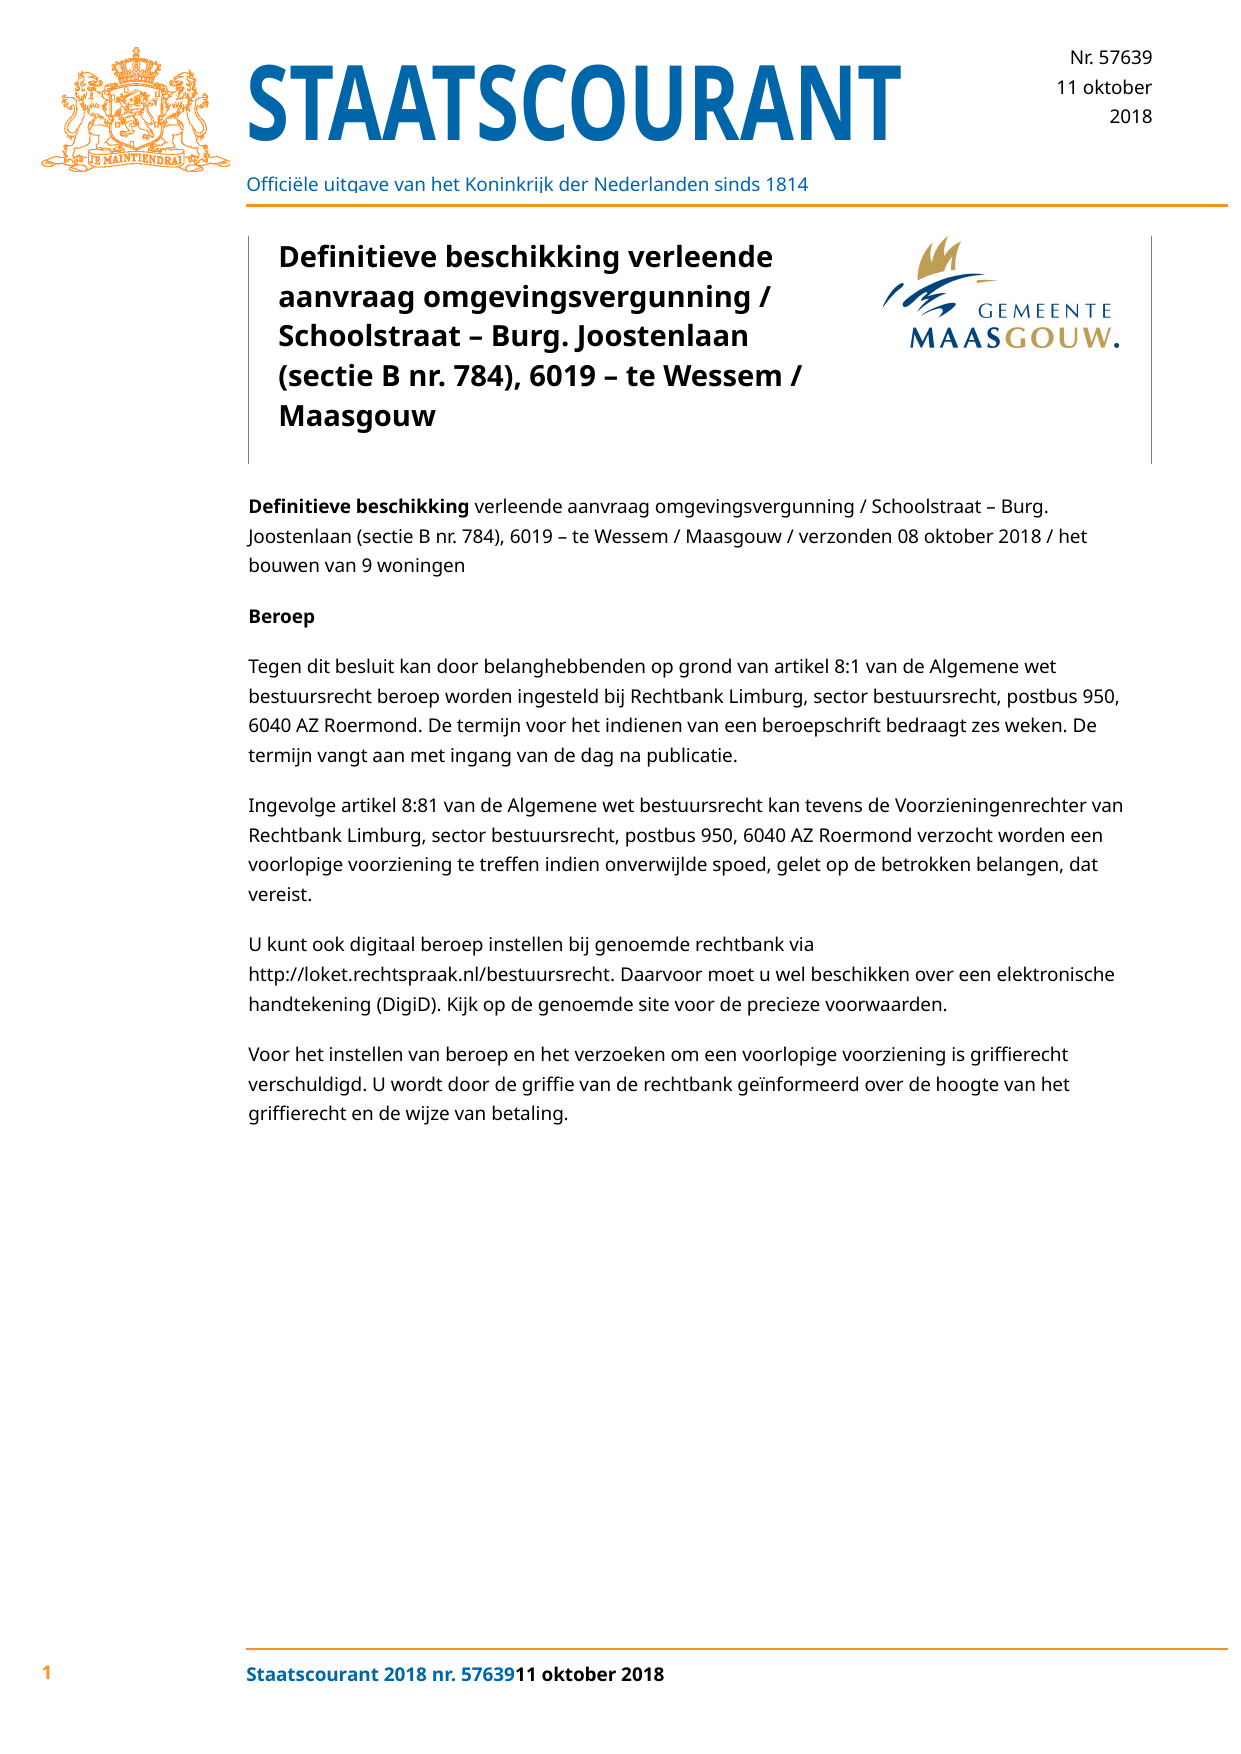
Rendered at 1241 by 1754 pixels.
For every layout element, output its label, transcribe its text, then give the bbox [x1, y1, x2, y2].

text Voor het instellen van beroep en het verzoeken om een voorlopige voorziening is griffierecht verschuldigd. U wordt door de griffie van de rechtbank geïnformeerd over de hoogte van het griffierecht en de wijze van betaling. [248, 1041, 1152, 1126]
text Tegen dit besluit kan door belanghebbenden op grond van artikel 8:1 van de Algemene wet bestuursrecht beroep worden ingesteld bij Rechtbank Limburg, sector bestuursrecht, postbus 950, 6040 AZ Roermond. De termijn voor het indienen van een beroepschrift bedraagt zes weken. De termijn vangt aan met ingang van de dag na publicatie. [248, 653, 1152, 768]
table_header [850, 236, 1151, 464]
table_header Definitieve beschikking verleende aanvraag omgevingsvergunning / Schoolstraat – Burg. Joostenlaan (sectie B nr. 784), 6019 – te Wessem / Maasgouw [249, 236, 850, 464]
text Definitieve beschikking verleende aanvraag omgevingsvergunning / Schoolstraat – Burg. Joostenlaan (sectie B nr. 784), 6019 – te Wessem / Maasgouw / verzonden 08 oktober 2018 / het bouwen van 9 woningen [248, 493, 1152, 578]
text Beroep [248, 603, 1152, 629]
text U kunt ook digitaal beroep instellen bij genoemde rechtbank via http://loket.rechtspraak.nl/bestuursrecht. Daarvoor moet u wel beschikken over een elektronische handtekening (DigiD). Kijk op de genoemde site voor de precieze voorwaarden. [248, 932, 1152, 1017]
picture [41, 47, 231, 172]
picture [882, 236, 1119, 348]
text Ingevolge artikel 8:81 van de Algemene wet bestuursrecht kan tevens de Voorzieningenrechter van Rechtbank Limburg, sector bestuursrecht, postbus 950, 6040 AZ Roermond verzocht worden een voorlopige voorziening te treffen indien onverwijlde spoed, gelet op de betrokken belangen, dat vereist. [248, 792, 1152, 907]
